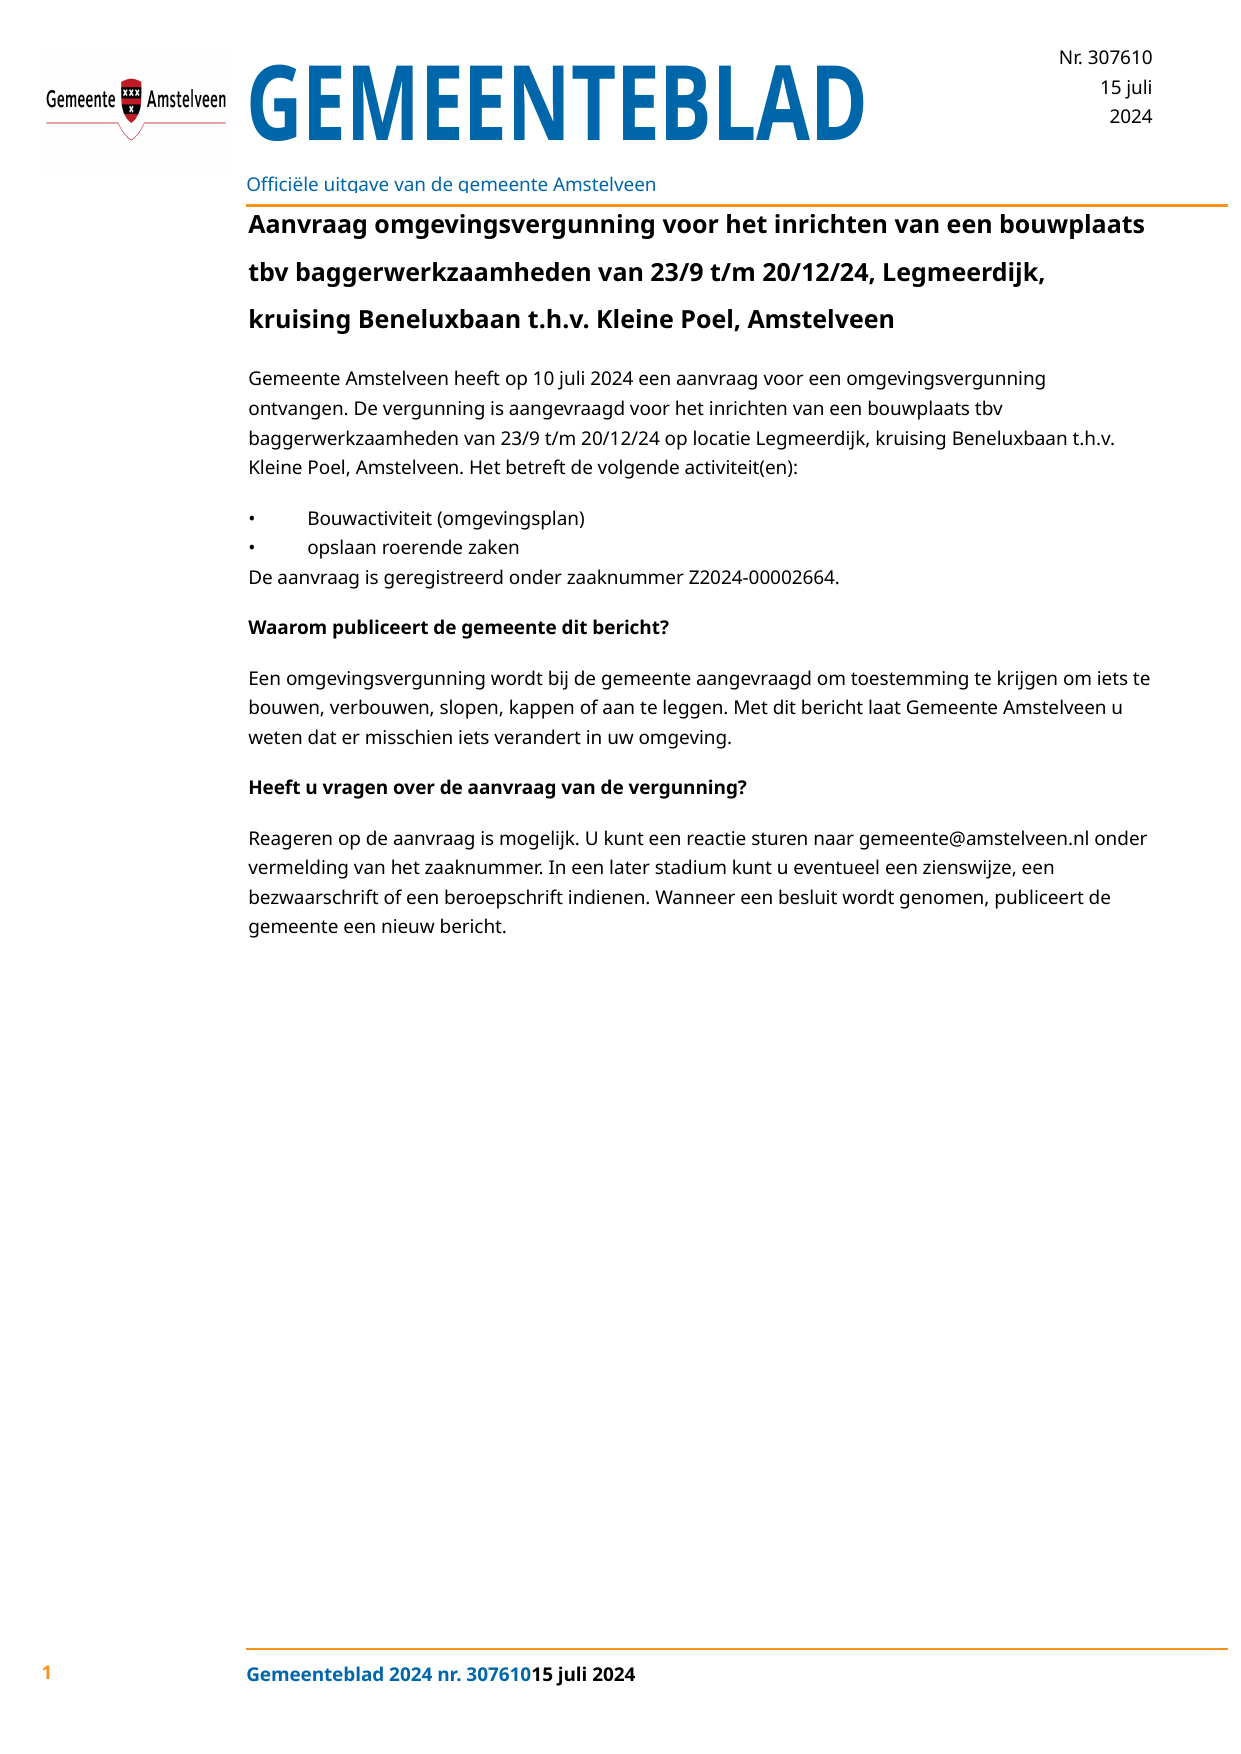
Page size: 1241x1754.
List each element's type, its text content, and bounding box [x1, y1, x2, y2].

text Een omgevingsvergunning wordt bij de gemeente aangevraagd om toestemming te krijgen om iets te bouwen, verbouwen, slopen, kappen of aan te leggen. Met dit bericht laat Gemeente Amstelveen u weten dat er misschien iets verandert in uw omgeving. [248, 665, 1152, 749]
list Bouwactiviteit (omgevingsplan) [248, 505, 1152, 530]
text Gemeente Amstelveen heeft op 10 juli 2024 een aanvraag voor een omgevingsvergunning ontvangen. De vergunning is aangevraagd voor het inrichten van een bouwplaats tbv baggerwerkzaamheden van 23/9 t/m 20/12/24 op locatie Legmeerdijk, kruising Beneluxbaan t.h.v. Kleine Poel, Amstelveen. Het betreft de volgende activiteit(en): [248, 366, 1152, 480]
text Heeft u vragen over de aanvraag van de vergunning? [248, 774, 1152, 800]
text De aanvraag is geregistreerd onder zaaknummer Z2024-00002664. [248, 564, 1152, 589]
picture [41, 47, 231, 172]
text Reageren op de aanvraag is mogelijk. U kunt een reactie sturen naar gemeente@amstelveen.nl onder vermelding van het zaaknummer. In een later stadium kunt u eventueel een zienswijze, een bezwaarschrift of een beroepschrift indienen. Wanneer een besluit wordt genomen, publiceert de gemeente een nieuw bericht. [248, 825, 1152, 939]
text Aanvraag omgevingsvergunning voor het inrichten van een bouwplaats tbv baggerwerkzaamheden van 23/9 t/m 20/12/24, Legmeerdijk, kruising Beneluxbaan t.h.v. Kleine Poel, Amstelveen [248, 207, 1152, 336]
text Waarom publiceert de gemeente dit bericht? [248, 614, 1152, 640]
list opslaan roerende zaken [248, 534, 1152, 560]
